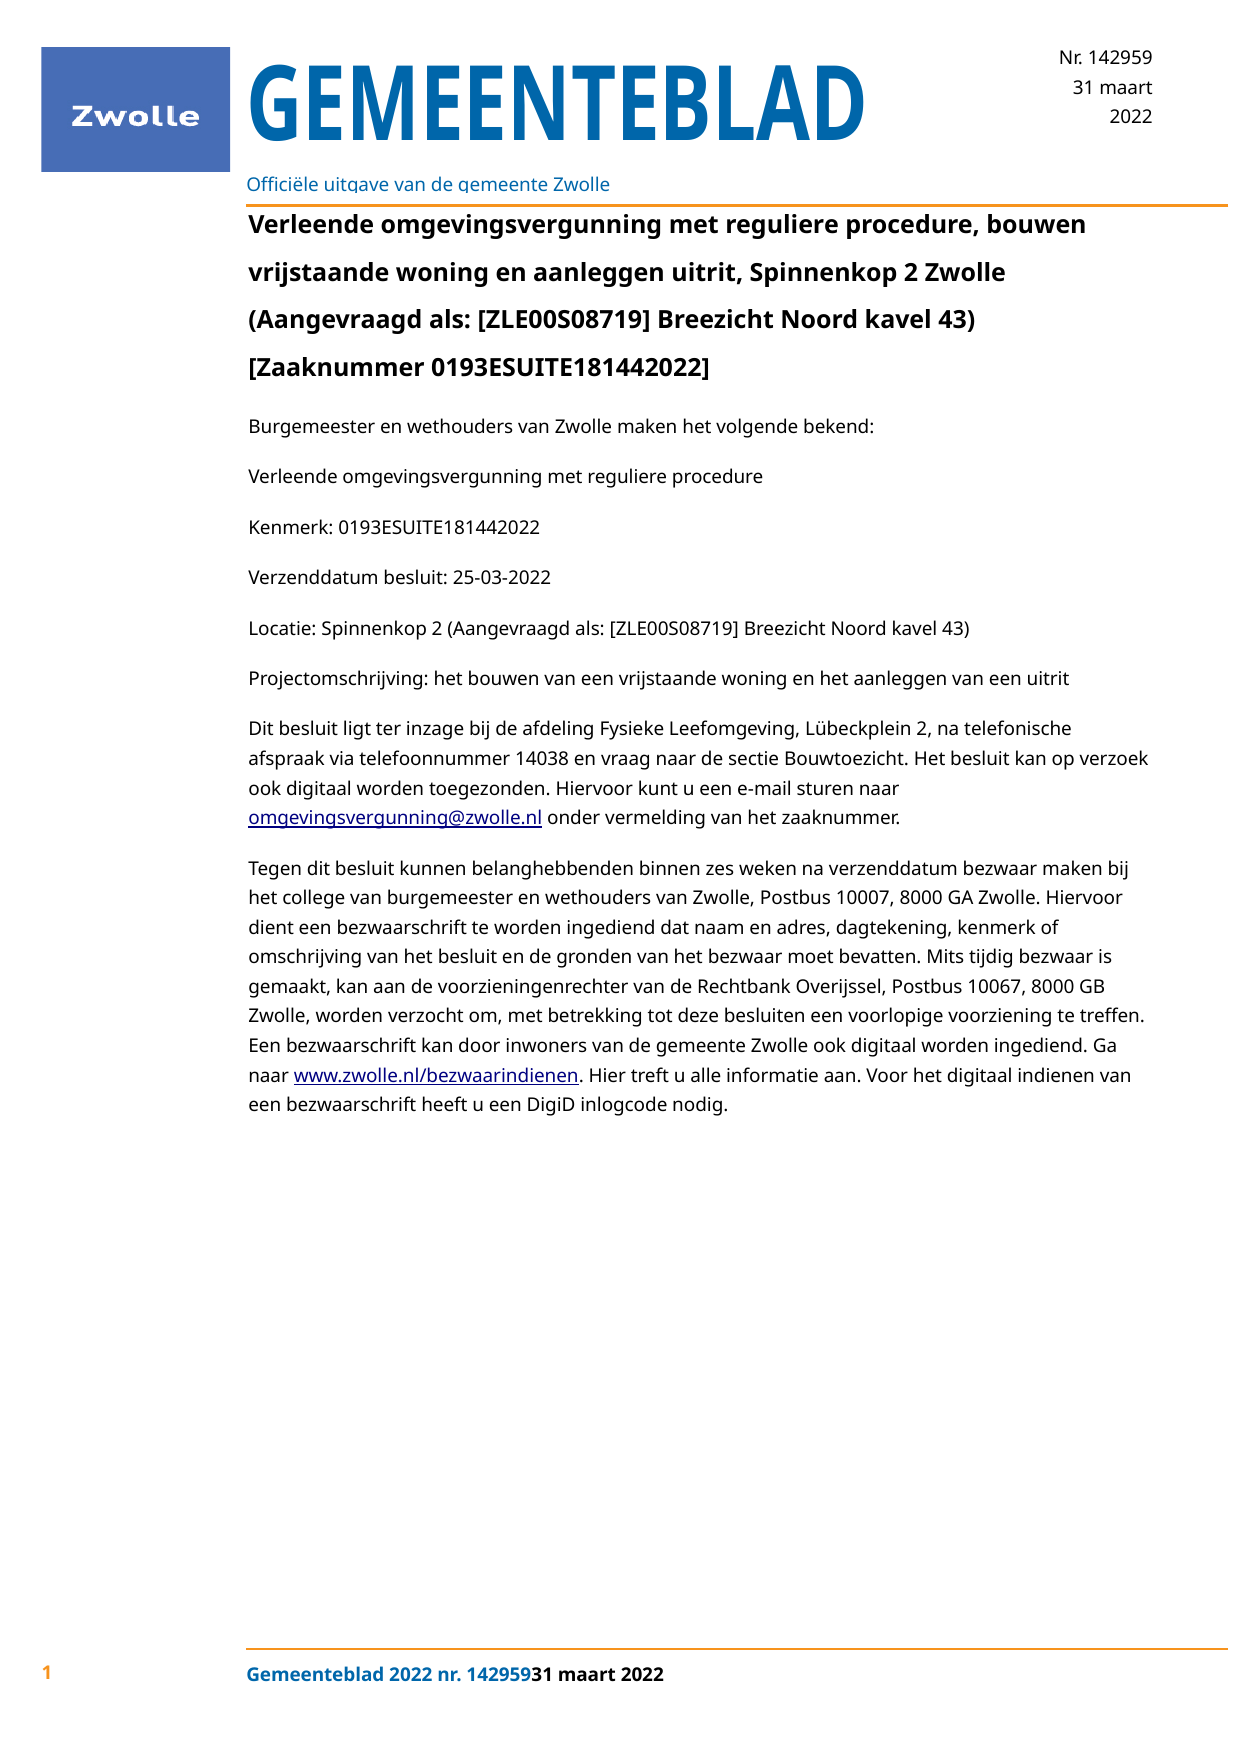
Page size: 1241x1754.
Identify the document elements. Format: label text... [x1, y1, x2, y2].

text Kenmerk: 0193ESUITE181442022 [248, 514, 1152, 540]
text Tegen dit besluit kunnen belanghebbenden binnen zes weken na verzenddatum bezwaar maken bij het college van burgemeester en wethouders van Zwolle, Postbus 10007, 8000 GA Zwolle. Hiervoor dient een bezwaarschrift te worden ingediend dat naam en adres, dagtekening, kenmerk of omschrijving van het besluit en de gronden van het bezwaar moet bevatten. Mits tijdig bezwaar is gemaakt, kan aan de voorzieningenrechter van de Rechtbank Overijssel, Postbus 10067, 8000 GB Zwolle, worden verzocht om, met betrekking tot deze besluiten een voorlopige voorziening te treffen. Een bezwaarschrift kan door inwoners van de gemeente Zwolle ook digitaal worden ingediend. Ga naar www.zwolle.nl/bezwaarindienen. Hier treft u alle informatie aan. Voor het digitaal indienen van een bezwaarschrift heeft u een DigiD inlogcode nodig. [248, 855, 1152, 1117]
text Projectomschrijving: het bouwen van een vrijstaande woning en het aanleggen van een uitrit [248, 665, 1152, 691]
picture [41, 47, 231, 172]
text Dit besluit ligt ter inzage bij de afdeling Fysieke Leefomgeving, Lübeckplein 2, na telefonische afspraak via telefoonnummer 14038 en vraag naar de sectie Bouwtoezicht. Het besluit kan op verzoek ook digitaal worden toegezonden. Hiervoor kunt u een e-mail sturen naar omgevingsvergunning@zwolle.nl onder vermelding van het zaaknummer. [248, 716, 1152, 830]
text Verleende omgevingsvergunning met reguliere procedure, bouwen vrijstaande woning en aanleggen uitrit, Spinnenkop 2 Zwolle (Aangevraagd als: [ZLE00S08719] Breezicht Noord kavel 43) [Zaaknummer 0193ESUITE181442022] [248, 207, 1152, 384]
text Verzenddatum besluit: 25-03-2022 [248, 564, 1152, 590]
text Burgemeester en wethouders van Zwolle maken het volgende bekend: [248, 413, 1152, 439]
text Verleende omgevingsvergunning met reguliere procedure [248, 463, 1152, 489]
text Locatie: Spinnenkop 2 (Aangevraagd als: [ZLE00S08719] Breezicht Noord kavel 43) [248, 615, 1152, 641]
